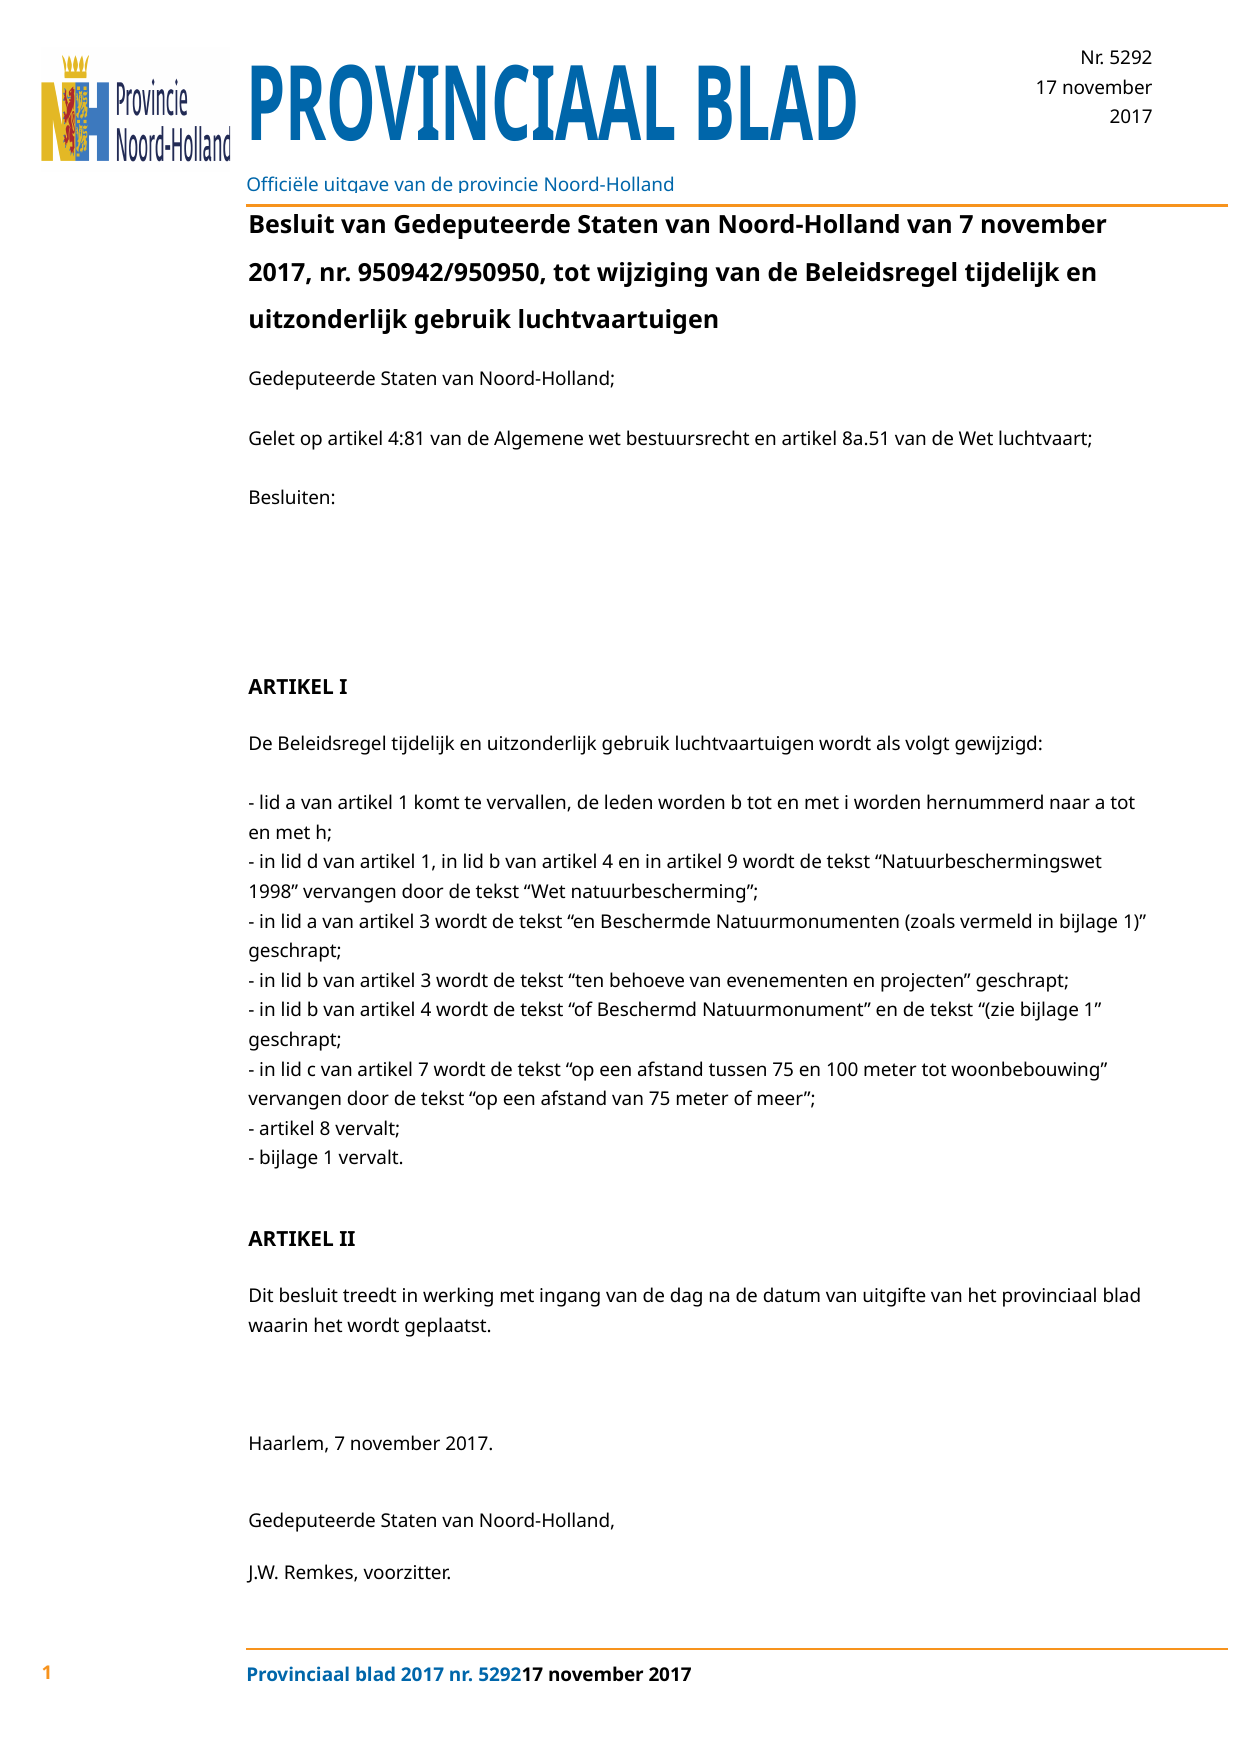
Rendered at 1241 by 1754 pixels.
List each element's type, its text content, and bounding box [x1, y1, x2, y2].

text Gelet op artikel 4:81 van de Algemene wet bestuursrecht en artikel 8a.51 van de Wet luchtvaart; [248, 425, 1152, 450]
text - in lid b van artikel 3 wordt de tekst “ten behoeve van evenementen en projecten” geschrapt; [248, 967, 1152, 993]
text ARTIKEL I [248, 672, 1152, 701]
text - in lid c van artikel 7 wordt de tekst “op een afstand tussen 75 en 100 meter tot woonbebouwing” vervangen door de tekst “op een afstand van 75 meter of meer”; [248, 1056, 1152, 1111]
text - in lid b van artikel 4 wordt de tekst “of Beschermd Natuurmonument” en de tekst “(zie bijlage 1” geschrapt; [248, 997, 1152, 1052]
text J.W. Remkes, voorzitter. [248, 1559, 1152, 1585]
text Haarlem, 7 november 2017. [248, 1430, 1152, 1456]
text Gedeputeerde Staten van Noord-Holland, [248, 1508, 1152, 1533]
text Dit besluit treedt in werking met ingang van de dag na de datum van uitgifte van het provinciaal blad waarin het wordt geplaatst. [248, 1282, 1152, 1338]
text ARTIKEL II [248, 1224, 1152, 1253]
text - bijlage 1 vervalt. [248, 1144, 1152, 1170]
text De Beleidsregel tijdelijk en uitzonderlijk gebruik luchtvaartuigen wordt als volgt gewijzigd: [248, 730, 1152, 756]
text - in lid a van artikel 3 wordt de tekst “en Beschermde Natuurmonumenten (zoals vermeld in bijlage 1)” geschrapt; [248, 908, 1152, 963]
text - artikel 8 vervalt; [248, 1115, 1152, 1141]
text Besluit van Gedeputeerde Staten van Noord-Holland van 7 november 2017, nr. 950942/950950, tot wijziging van de Beleidsregel tijdelijk en uitzonderlijk gebruik luchtvaartuigen [248, 207, 1152, 336]
text Gedeputeerde Staten van Noord-Holland; [248, 366, 1152, 391]
picture [41, 47, 231, 172]
text Besluiten: [248, 484, 1152, 509]
text - lid a van artikel 1 komt te vervallen, de leden worden b tot en met i worden hernummerd naar a tot en met h; [248, 789, 1152, 845]
text - in lid d van artikel 1, in lid b van artikel 4 en in artikel 9 wordt de tekst “Natuurbeschermingswet 1998” vervangen door de tekst “Wet natuurbescherming”; [248, 849, 1152, 904]
